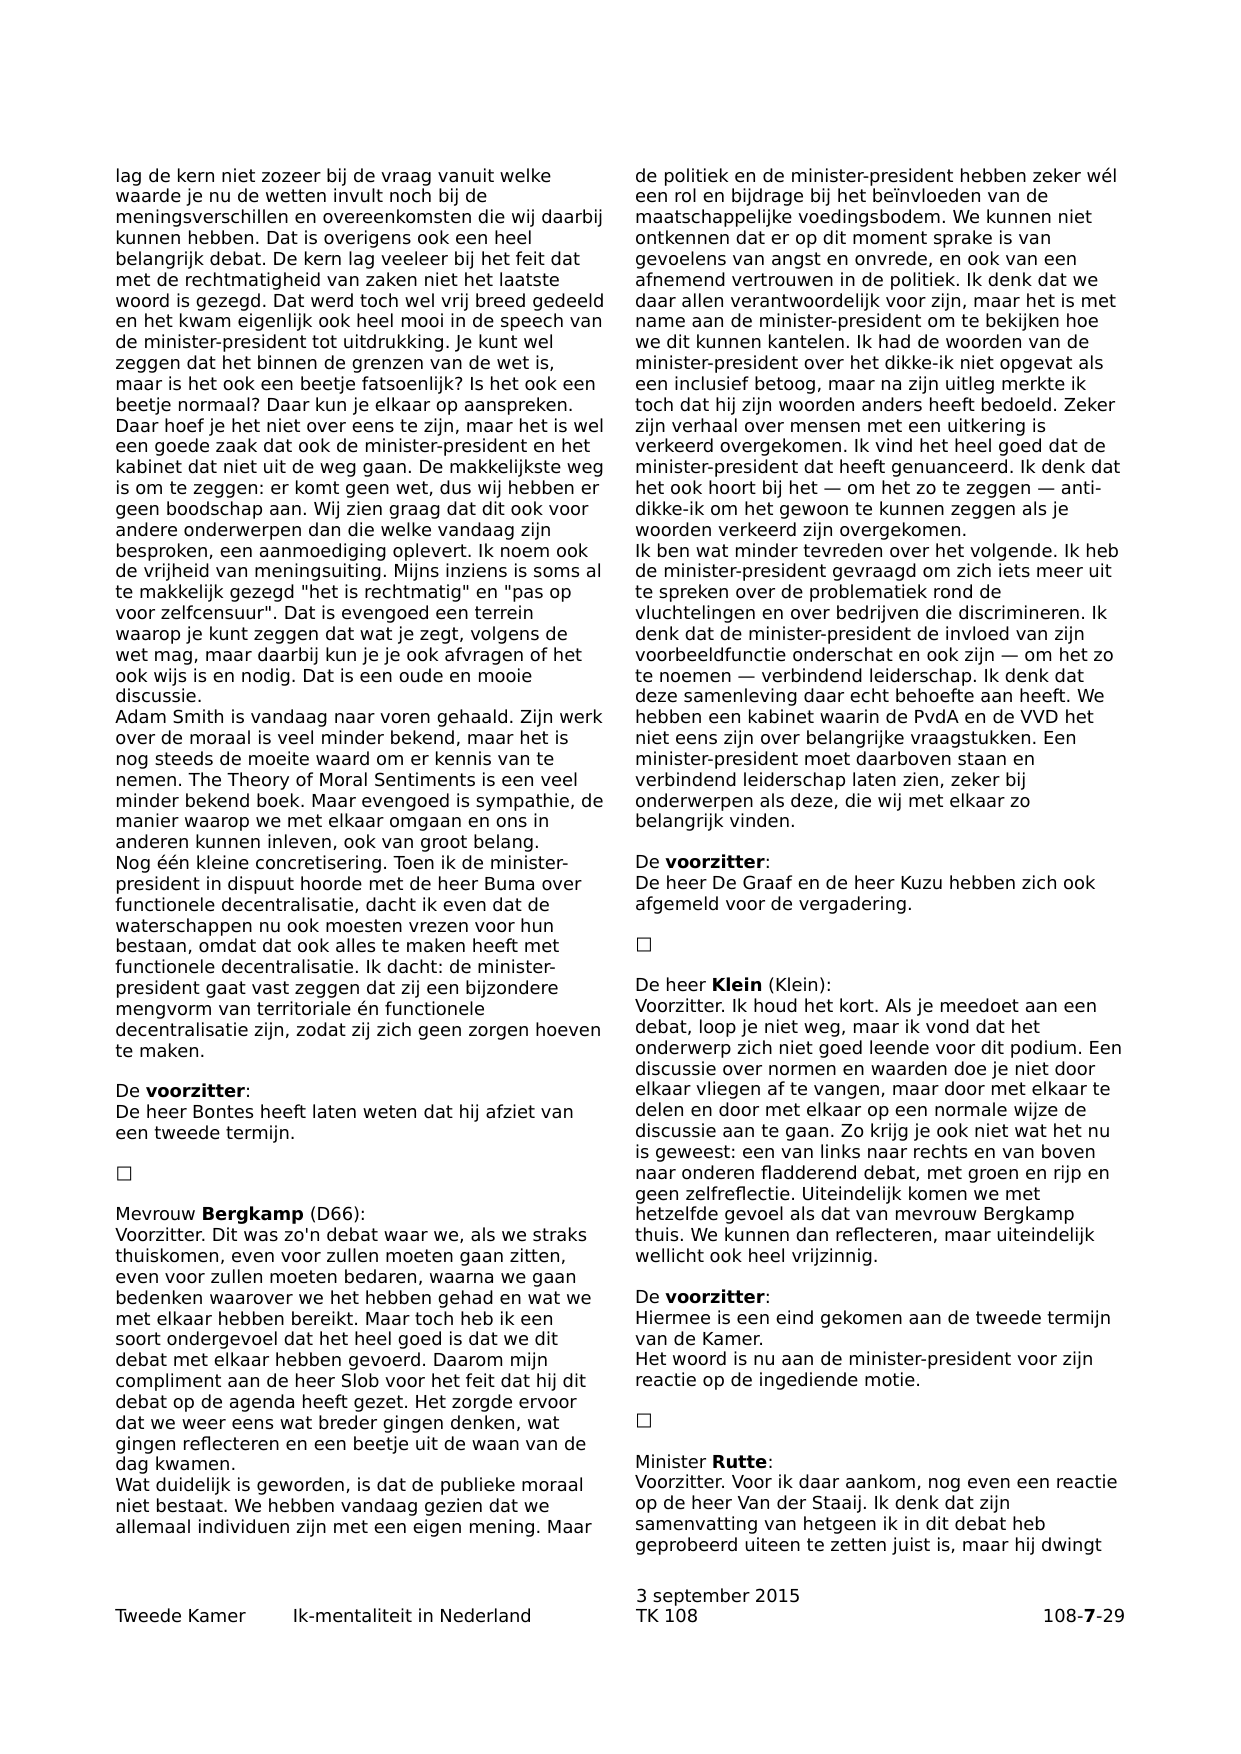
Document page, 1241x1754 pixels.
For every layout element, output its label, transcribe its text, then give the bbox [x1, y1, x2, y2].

text Mevrouw Bergkamp (D66): [115, 1204, 605, 1225]
text Hiermee is een eind gekomen aan de tweede termijn van de Kamer. [635, 1307, 1125, 1349]
text Nog één kleine concretisering. Toen ik de minister-president in dispuut hoorde met de heer Buma over functionele decentralisatie, dacht ik even dat de waterschappen nu ook moesten vrezen voor hun bestaan, omdat dat ook alles te maken heeft met functionele decentralisatie. Ik dacht: de minister-president gaat vast zeggen dat zij een bijzondere mengvorm van territoriale én functionele decentralisatie zijn, zodat zij zich geen zorgen hoeven te maken. [115, 853, 605, 1061]
text Voorzitter. Dit was zo'n debat waar we, als we straks thuiskomen, even voor zullen moeten gaan zitten, even voor zullen moeten bedaren, waarna we gaan bedenken waarover we het hebben gehad en wat we met elkaar hebben bereikt. Maar toch heb ik een soort ondergevoel dat het heel goed is dat we dit debat met elkaar hebben gevoerd. Daarom mijn compliment aan de heer Slob voor het feit dat hij dit debat op de agenda heeft gezet. Het zorgde ervoor dat we weer eens wat breder gingen denken, wat gingen reflecteren en een beetje uit de waan van de dag kwamen. [115, 1225, 605, 1475]
text Minister Rutte: [635, 1451, 1125, 1472]
text Voorzitter. Ik houd het kort. Als je meedoet aan een debat, loop je niet weg, maar ik vond dat het onderwerp zich niet goed leende voor dit podium. Een discussie over normen en waarden doe je niet door elkaar vliegen af te vangen, maar door met elkaar te delen en door met elkaar op een normale wijze de discussie aan te gaan. Zo krijg je ook niet wat het nu is geweest: een van links naar rechts en van boven naar onderen fladderend debat, met groen en rijp en geen zelfreflectie. Uiteindelijk komen we met hetzelfde gevoel als dat van mevrouw Bergkamp thuis. We kunnen dan reflecteren, maar uiteindelijk wellicht ook heel vrijzinnig. [635, 996, 1125, 1267]
text Ik ben wat minder tevreden over het volgende. Ik heb de minister-president gevraagd om zich iets meer uit te spreken over de problematiek rond de vluchtelingen en over bedrijven die discrimineren. Ik denk dat de minister-president de invloed van zijn voorbeeldfunctie onderschat en ook zijn — om het zo te noemen — verbindend leiderschap. Ik denk dat deze samenleving daar echt behoefte aan heeft. We hebben een kabinet waarin de PvdA en de VVD het niet eens zijn over belangrijke vraagstukken. Een minister-president moet daarboven staan en verbindend leiderschap laten zien, zeker bij onderwerpen als deze, die wij met elkaar zo belangrijk vinden. [635, 540, 1125, 832]
text De voorzitter: [635, 1287, 1125, 1307]
text Het woord is nu aan de minister-president voor zijn reactie op de ingediende motie. [635, 1349, 1125, 1391]
text ⬜ [635, 934, 1125, 955]
text ⬜ [115, 1163, 605, 1184]
text De voorzitter: [635, 852, 1125, 873]
text Adam Smith is vandaag naar voren gehaald. Zijn werk over de moraal is veel minder bekend, maar het is nog steeds de moeite waard om er kennis van te nemen. The Theory of Moral Sentiments is een veel minder bekend boek. Maar evengoed is sympathie, de manier waarop we met elkaar omgaan en ons in anderen kunnen inleven, ook van groot belang. [115, 707, 605, 853]
text De voorzitter: [115, 1081, 605, 1102]
text lag de kern niet zozeer bij de vraag vanuit welke waarde je nu de wetten invult noch bij de meningsverschillen en overeenkomsten die wij daarbij kunnen hebben. Dat is overigens ook een heel belangrijk debat. De kern lag veeleer bij het feit dat met de rechtmatigheid van zaken niet het laatste woord is gezegd. Dat werd toch wel vrij breed gedeeld en het kwam eigenlijk ook heel mooi in de speech van de minister-president tot uitdrukking. Je kunt wel zeggen dat het binnen de grenzen van de wet is, maar is het ook een beetje fatsoenlijk? Is het ook een beetje normaal? Daar kun je elkaar op aanspreken. Daar hoef je het niet over eens te zijn, maar het is wel een goede zaak dat ook de minister-president en het kabinet dat niet uit de weg gaan. De makkelijkste weg is om te zeggen: er komt geen wet, dus wij hebben er geen boodschap aan. Wij zien graag dat dit ook voor andere onderwerpen dan die welke vandaag zijn besproken, een aanmoediging oplevert. Ik noem ook de vrijheid van meningsuiting. Mijns inziens is soms al te makkelijk gezegd "het is rechtmatig" en "pas op voor zelfcensuur". Dat is evengoed een terrein waarop je kunt zeggen dat wat je zegt, volgens de wet mag, maar daarbij kun je je ook afvragen of het ook wijs is en nodig. Dat is een oude en mooie discussie. [115, 165, 605, 707]
text De heer De Graaf en de heer Kuzu hebben zich ook afgemeld voor de vergadering. [635, 873, 1125, 914]
text Voorzitter. Voor ik daar aankom, nog even een reactie op de heer Van der Staaij. Ik denk dat zijn samenvatting van hetgeen ik in dit debat heb geprobeerd uiteen te zetten juist is, maar hij dwingt [635, 1472, 1125, 1556]
text De heer Klein (Klein): [635, 975, 1125, 996]
text De heer Bontes heeft laten weten dat hij afziet van een tweede termijn. [115, 1102, 605, 1143]
text de politiek en de minister-president hebben zeker wél een rol en bijdrage bij het beïnvloeden van de maatschappelijke voedingsbodem. We kunnen niet ontkennen dat er op dit moment sprake is van gevoelens van angst en onvrede, en ook van een afnemend vertrouwen in de politiek. Ik denk dat we daar allen verantwoordelijk voor zijn, maar het is met name aan de minister-president om te bekijken hoe we dit kunnen kantelen. Ik had de woorden van de minister-president over het dikke-ik niet opgevat als een inclusief betoog, maar na zijn uitleg merkte ik toch dat hij zijn woorden anders heeft bedoeld. Zeker zijn verhaal over mensen met een uitkering is verkeerd overgekomen. Ik vind het heel goed dat de minister-president dat heeft genuanceerd. Ik denk dat het ook hoort bij het — om het zo te zeggen — anti-dikke-ik om het gewoon te kunnen zeggen als je woorden verkeerd zijn overgekomen. [635, 165, 1125, 540]
text Wat duidelijk is geworden, is dat de publieke moraal niet bestaat. We hebben vandaag gezien dat we allemaal individuen zijn met een eigen mening. Maar [115, 1475, 605, 1537]
text ⬜ [635, 1411, 1125, 1431]
